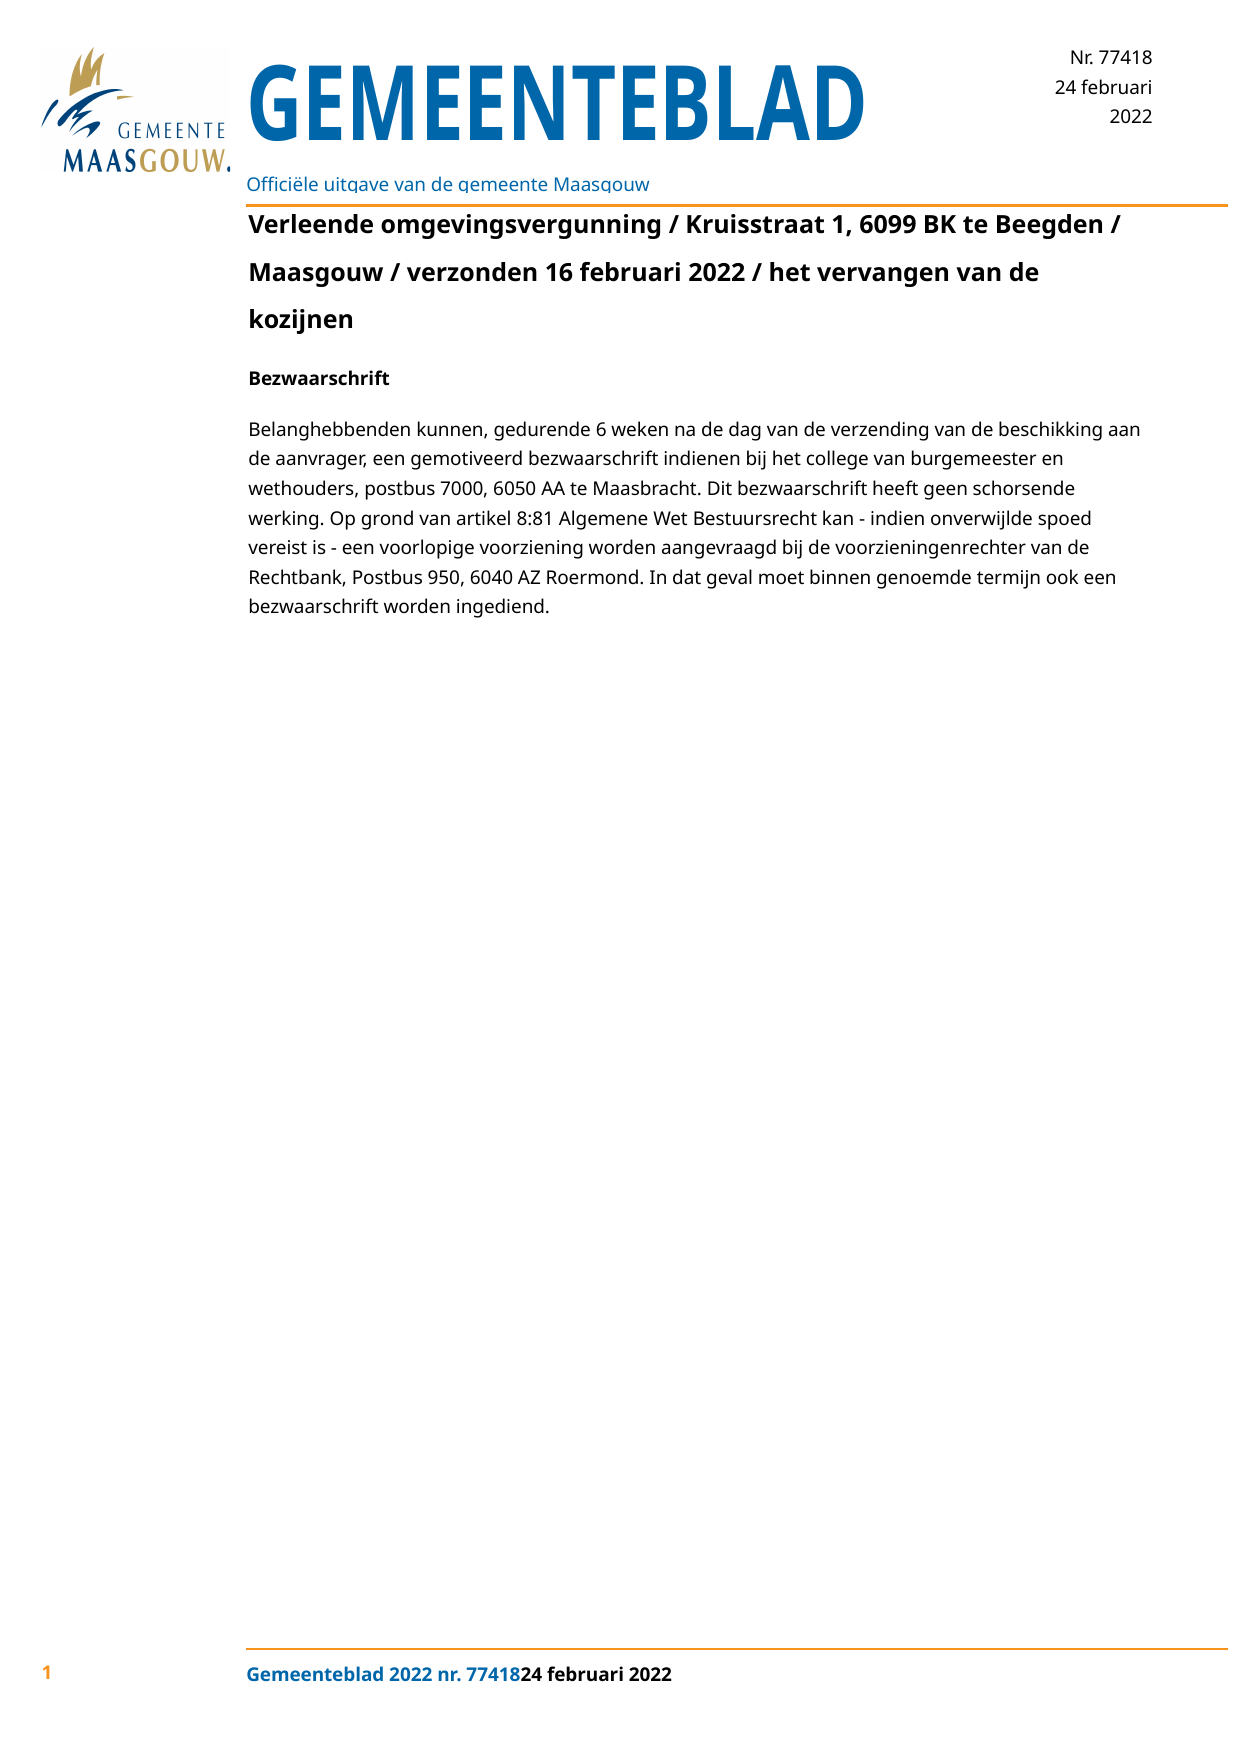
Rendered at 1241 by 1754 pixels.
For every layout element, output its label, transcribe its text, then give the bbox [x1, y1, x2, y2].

text Bezwaarschrift [248, 366, 1152, 391]
picture [41, 47, 231, 172]
text Verleende omgevingsvergunning / Kruisstraat 1, 6099 BK te Beegden / Maasgouw / verzonden 16 februari 2022 / het vervangen van de kozijnen [248, 207, 1152, 336]
text Belanghebbenden kunnen, gedurende 6 weken na de dag van de verzending van de beschikking aan de aanvrager, een gemotiveerd bezwaarschrift indienen bij het college van burgemeester en wethouders, postbus 7000, 6050 AA te Maasbracht. Dit bezwaarschrift heeft geen schorsende werking. Op grond van artikel 8:81 Algemene Wet Bestuursrecht kan - indien onverwijlde spoed vereist is - een voorlopige voorziening worden aangevraagd bij de voorzieningenrechter van de Rechtbank, Postbus 950, 6040 AZ Roermond. In dat geval moet binnen genoemde termijn ook een bezwaarschrift worden ingediend. [248, 416, 1152, 619]
